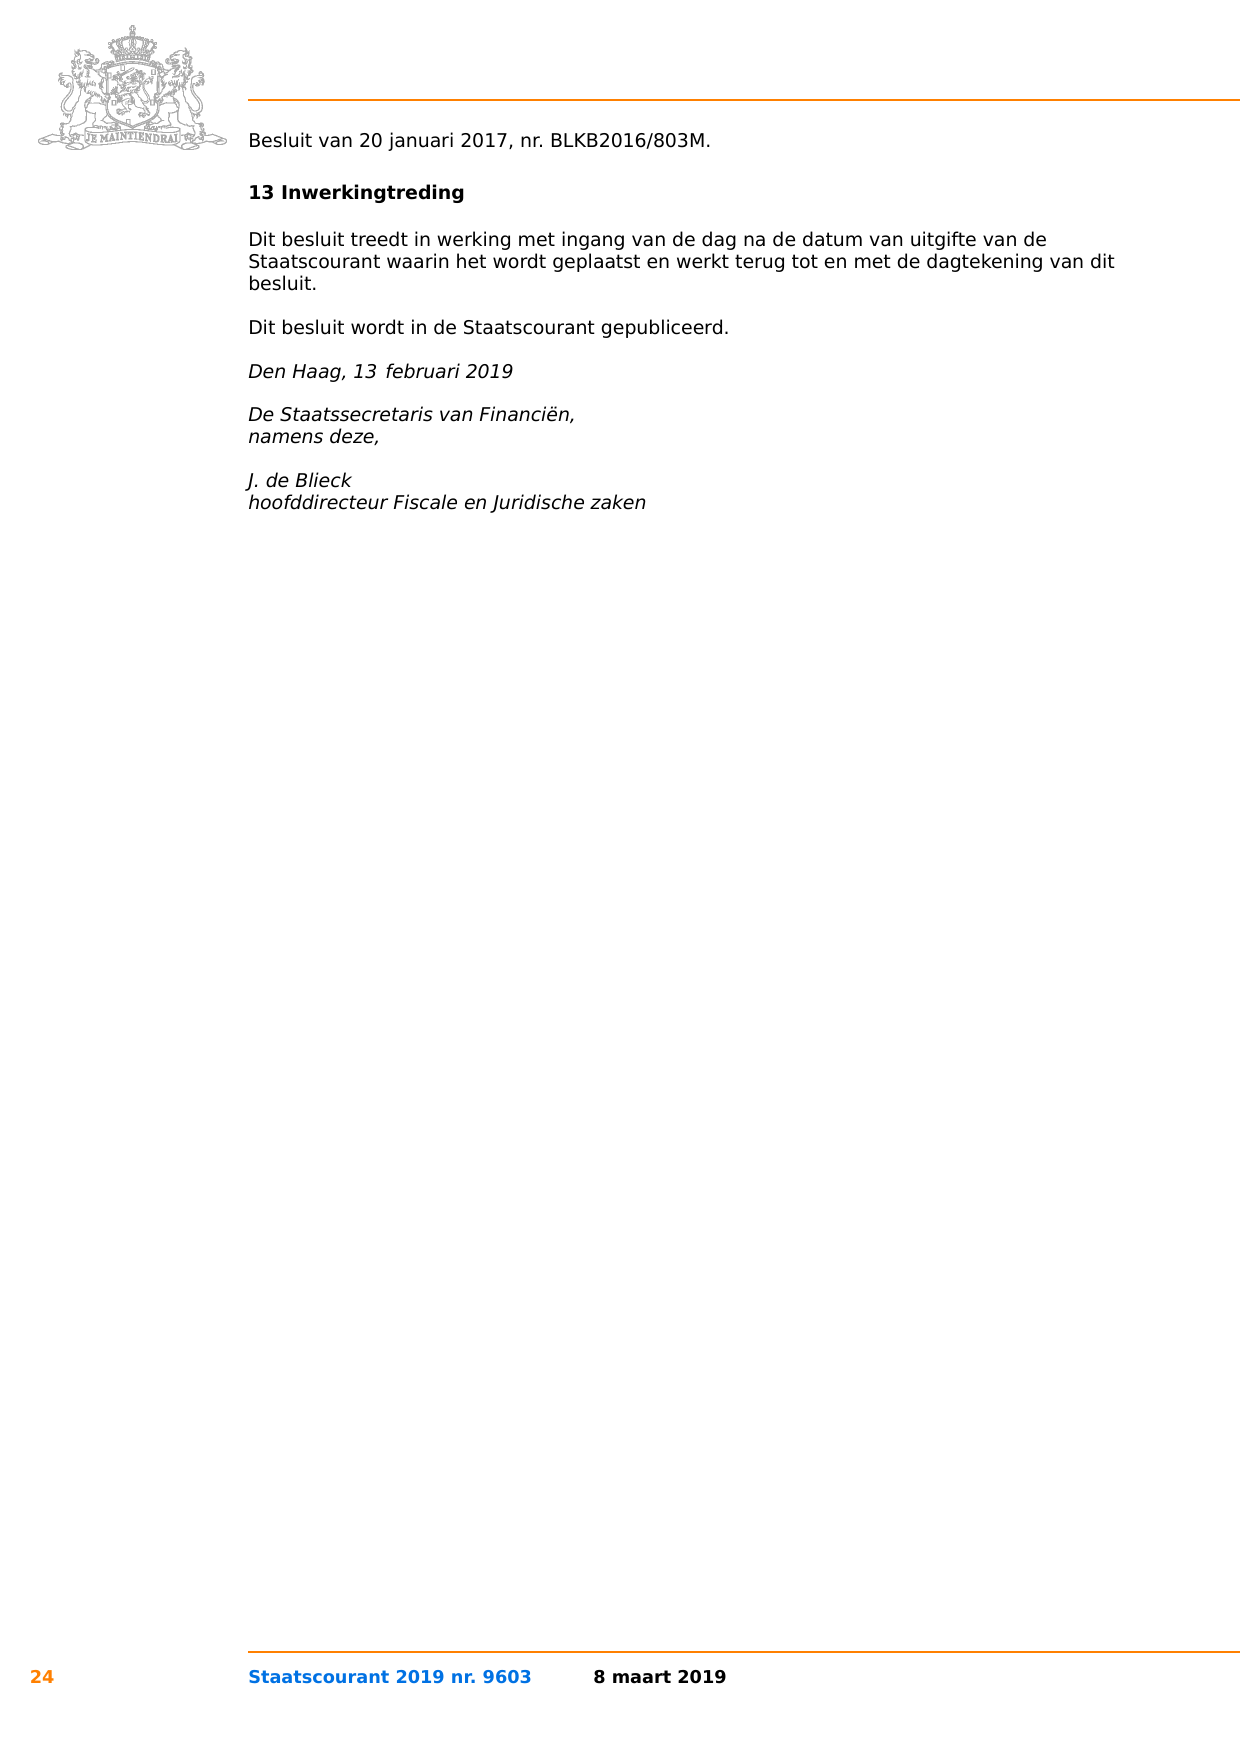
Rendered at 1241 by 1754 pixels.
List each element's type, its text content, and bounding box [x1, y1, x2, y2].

text Dit besluit treedt in werking met ingang van de dag na de datum van uitgifte van de Staatscourant waarin het wordt geplaatst en werkt terug tot en met de dagtekening van dit besluit. [248, 229, 1163, 295]
picture [38, 25, 227, 150]
text Dit besluit wordt in de Staatscourant gepubliceerd. [248, 317, 1163, 339]
text Besluit van 20 januari 2017, nr. BLKB2016/803M. [248, 130, 1163, 152]
text Den Haag, 13 februari 2019 [248, 361, 1163, 382]
text De Staatssecretaris van Financiën, namens deze, J. de Blieck hoofddirecteur Fiscale en Juridische zaken [248, 404, 1163, 514]
subtitle 13 Inwerkingtreding [248, 182, 1163, 204]
